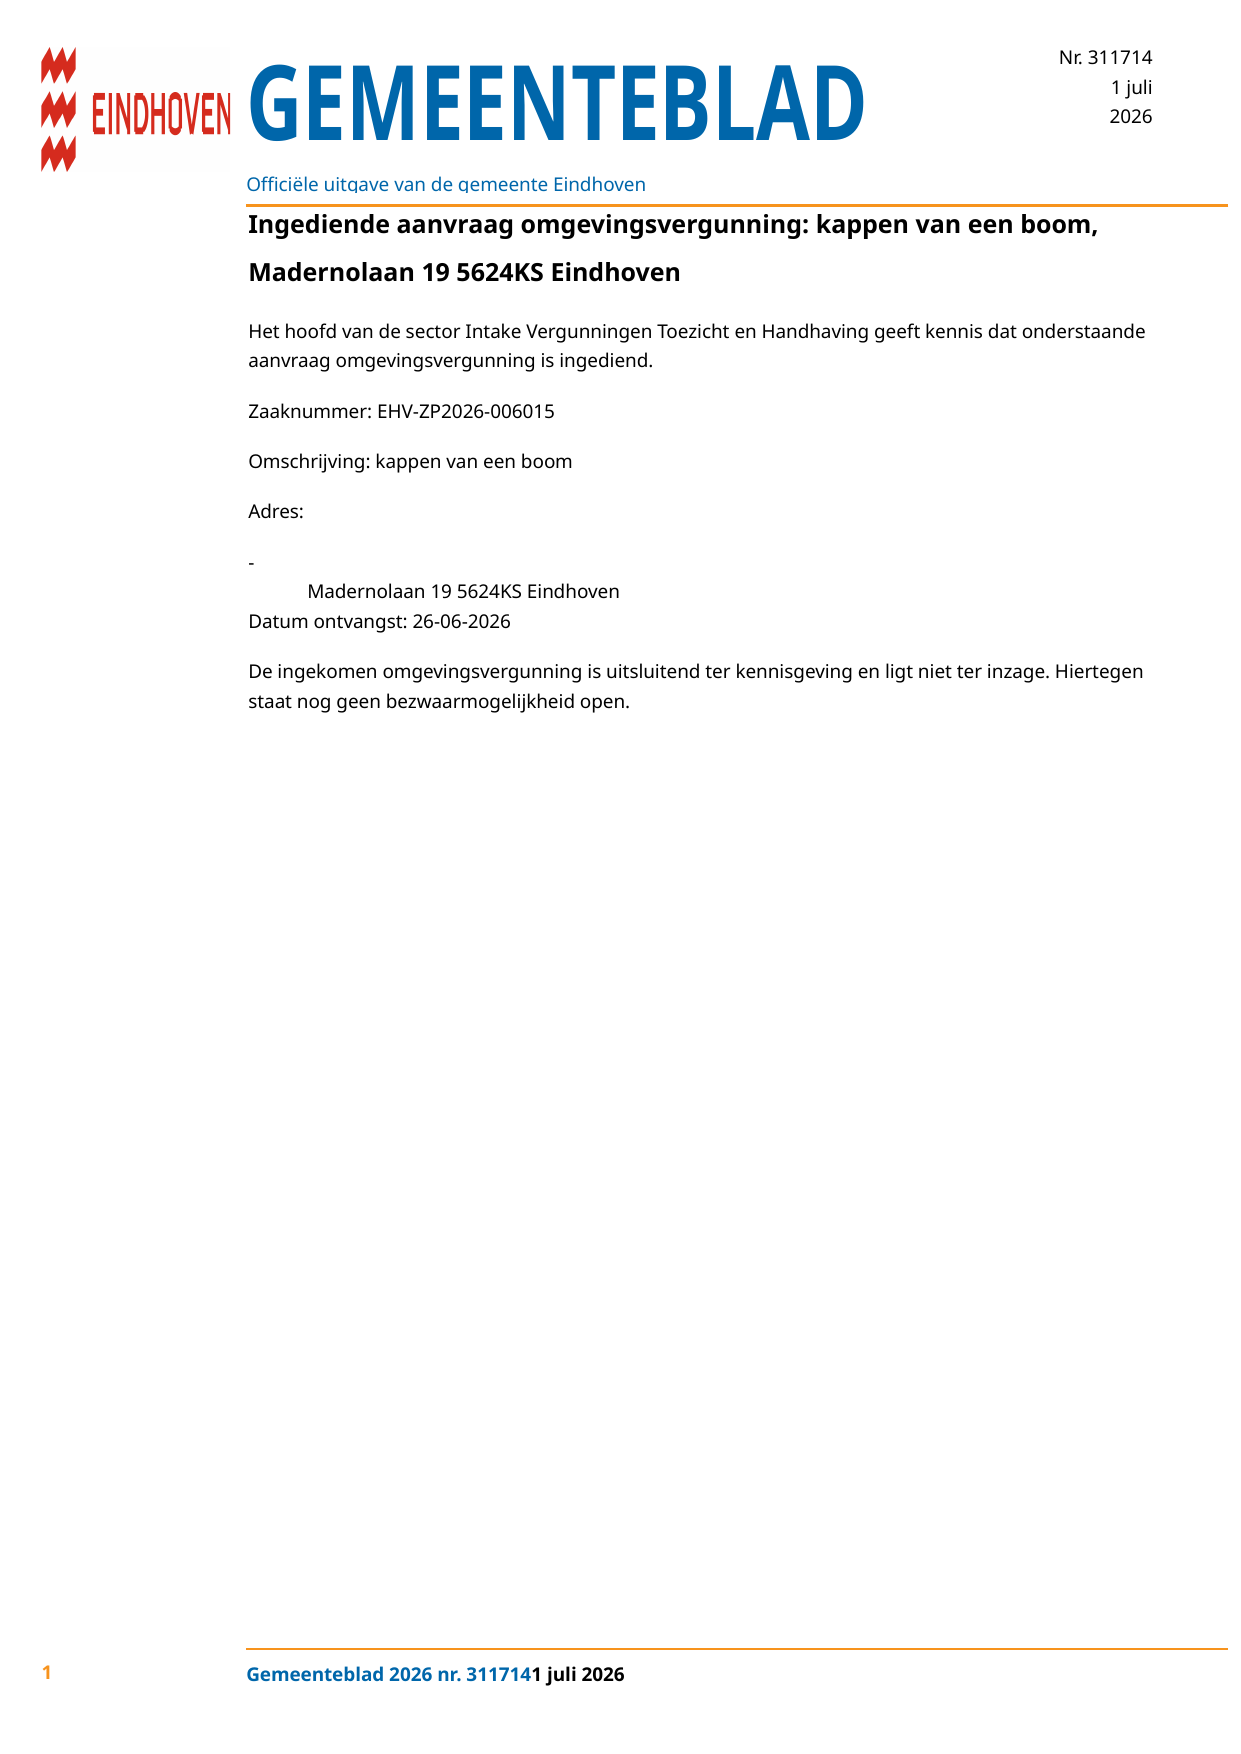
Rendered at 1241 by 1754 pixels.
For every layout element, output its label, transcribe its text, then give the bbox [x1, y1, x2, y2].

text Het hoofd van de sector Intake Vergunningen Toezicht en Handhaving geeft kennis dat onderstaande aanvraag omgevingsvergunning is ingediend. [248, 318, 1152, 373]
text Datum ontvangst: 26-06-2026 [248, 608, 1152, 634]
picture [41, 47, 231, 172]
text De ingekomen omgevingsvergunning is uitsluitend ter kennisgeving en ligt niet ter inzage. Hiertegen staat nog geen bezwaarmogelijkheid open. [248, 659, 1152, 714]
text Ingediende aanvraag omgevingsvergunning: kappen van een boom, Madernolaan 19 5624KS Eindhoven [248, 207, 1152, 288]
text Zaaknummer: EHV-ZP2026-006015 [248, 398, 1152, 424]
text Adres: [248, 499, 1152, 524]
text Omschrijving: kappen van een boom [248, 448, 1152, 474]
list Madernolaan 19 5624KS Eindhoven [248, 579, 1152, 604]
